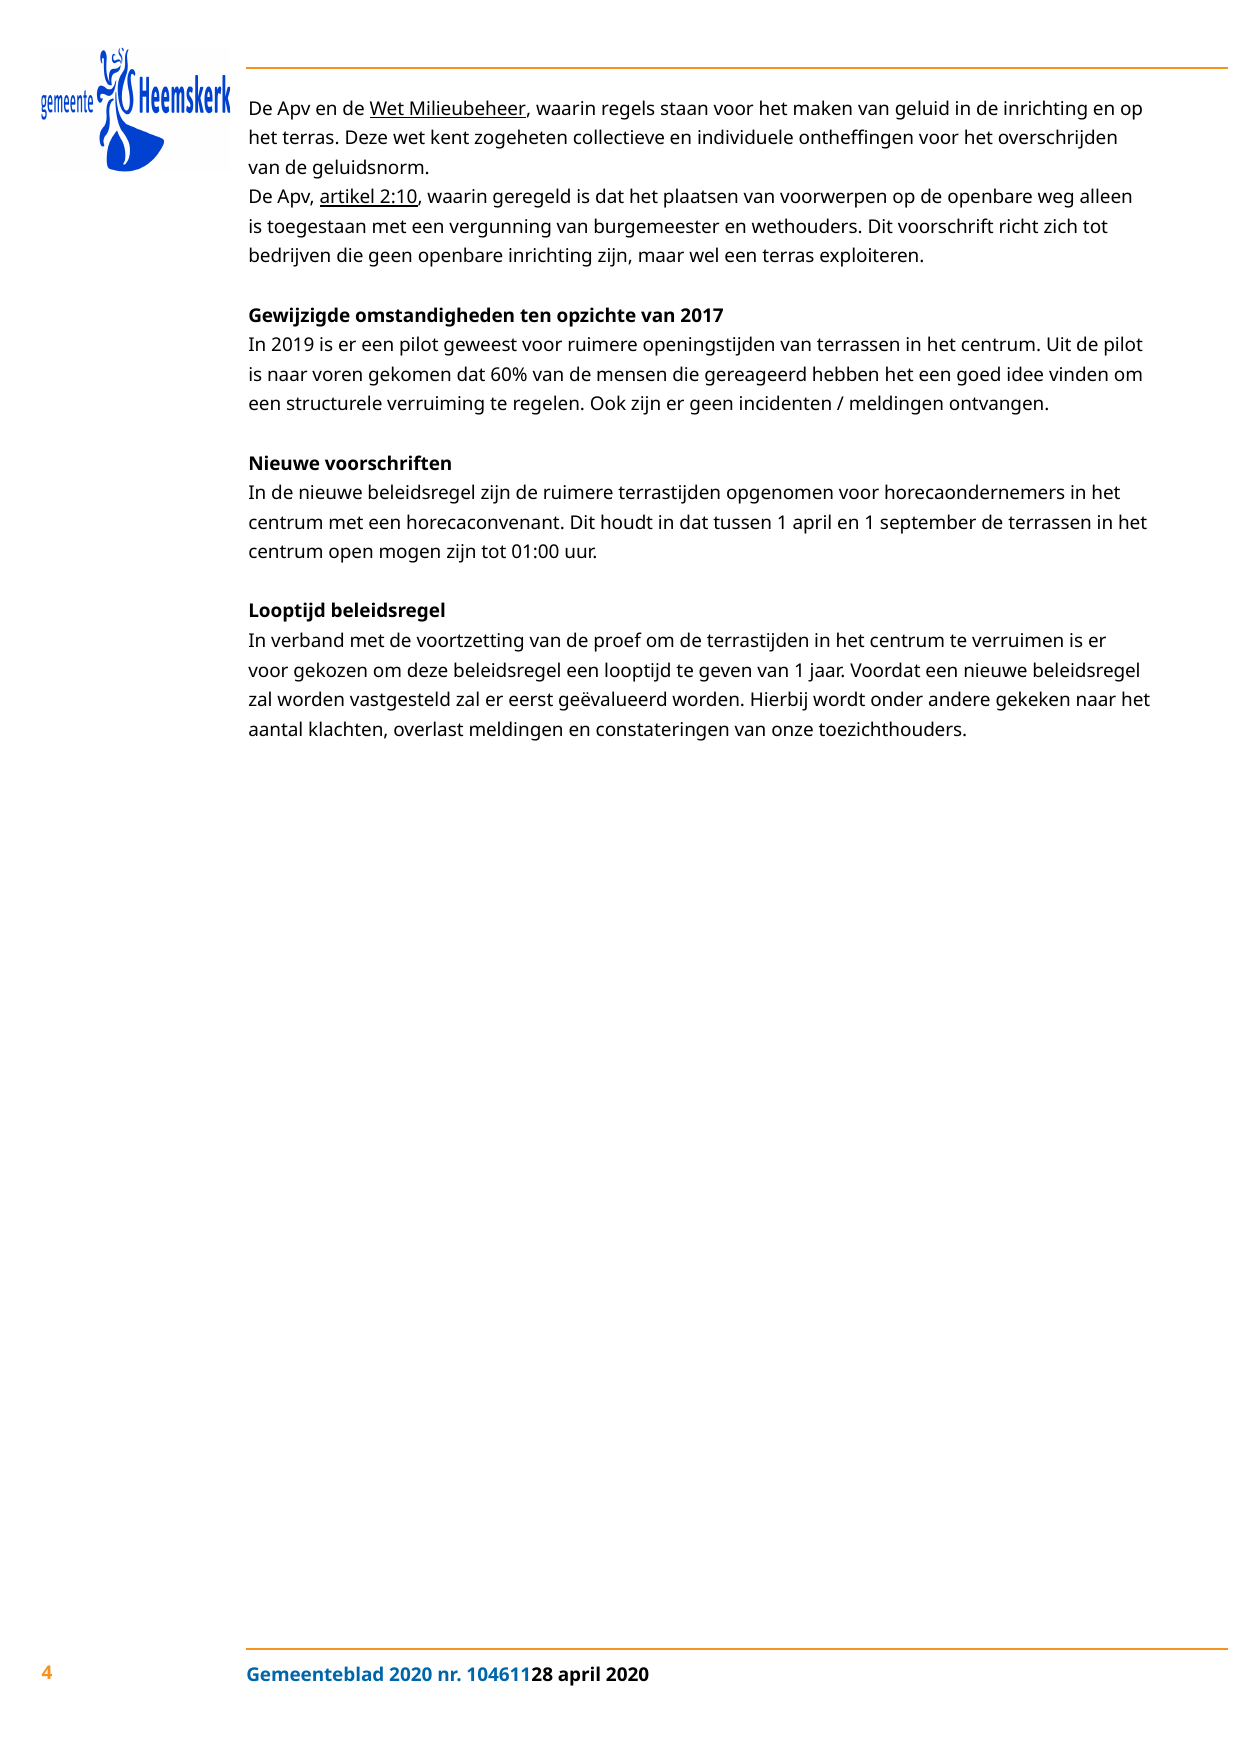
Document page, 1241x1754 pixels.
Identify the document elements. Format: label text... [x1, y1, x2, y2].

text Gewijzigde omstandigheden ten opzichte van 2017 [248, 302, 1152, 328]
text In verband met de voortzetting van de proef om de terrastijden in het centrum te verruimen is er voor gekozen om deze beleidsregel een looptijd te geven van 1 jaar. Voordat een nieuwe beleidsregel zal worden vastgesteld zal er eerst geëvalueerd worden. Hierbij wordt onder andere gekeken naar het aantal klachten, overlast meldingen en constateringen van onze toezichthouders. [248, 627, 1152, 742]
text In 2019 is er een pilot geweest voor ruimere openingstijden van terrassen in het centrum. Uit de pilot is naar voren gekomen dat 60% van de mensen die gereageerd hebben het een goed idee vinden om een structurele verruiming te regelen. Ook zijn er geen incidenten / meldingen ontvangen. [248, 331, 1152, 416]
text Nieuwe voorschriften [248, 450, 1152, 476]
text Looptijd beleidsregel [248, 598, 1152, 623]
text In de nieuwe beleidsregel zijn de ruimere terrastijden opgenomen voor horecaondernemers in het centrum met een horecaconvenant. Dit houdt in dat tussen 1 april en 1 september de terrassen in het centrum open mogen zijn tot 01:00 uur. [248, 479, 1152, 564]
text De Apv en de Wet Milieubeheer, waarin regels staan voor het maken van geluid in de inrichting en op het terras. Deze wet kent zogeheten collectieve en individuele ontheffingen voor het overschrijden van de geluidsnorm. [248, 95, 1152, 180]
picture [41, 47, 231, 172]
text De Apv, artikel 2:10, waarin geregeld is dat het plaatsen van voorwerpen op de openbare weg alleen is toegestaan met een vergunning van burgemeester en wethouders. Dit voorschrift richt zich tot bedrijven die geen openbare inrichting zijn, maar wel een terras exploiteren. [248, 183, 1152, 268]
